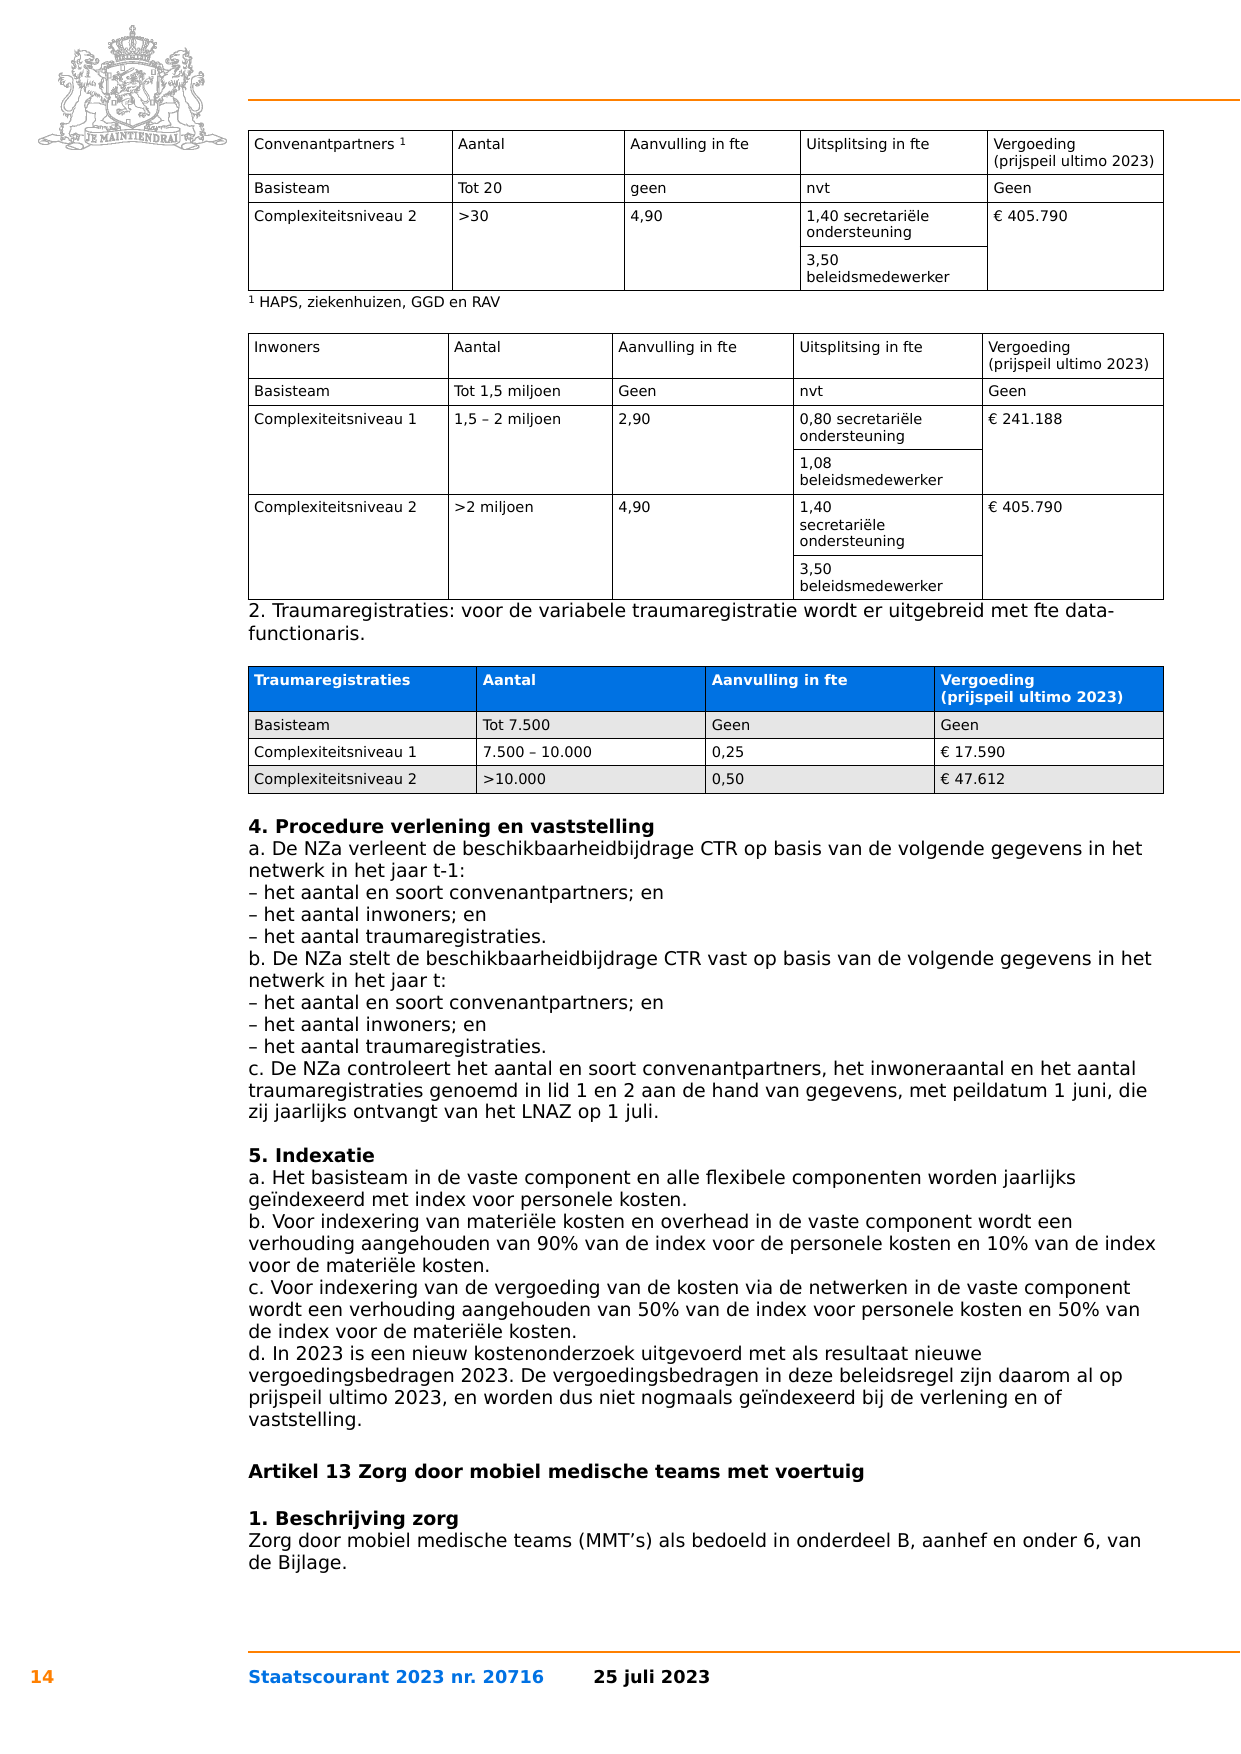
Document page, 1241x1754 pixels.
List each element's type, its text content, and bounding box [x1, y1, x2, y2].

text – het aantal traumaregistraties. [248, 1036, 1163, 1057]
table_cell Geen [988, 175, 1163, 202]
table_header Aanvulling in fte [706, 667, 934, 711]
table_cell nvt [794, 379, 982, 405]
table_cell Basisteam [249, 379, 448, 405]
table_header Uitsplitsing in fte [794, 334, 982, 377]
subtitle 5. Indexatie [248, 1145, 1163, 1167]
text – het aantal en soort convenantpartners; en [248, 992, 1163, 1013]
table_cell Basisteam [249, 175, 452, 202]
table_header Uitsplitsing in fte [801, 131, 987, 174]
table_cell Complexiteitsniveau 2 [249, 495, 448, 599]
table_cell Complexiteitsniveau 2 [249, 203, 452, 290]
table_header Vergoeding (prijspeil ultimo 2023) [988, 131, 1163, 174]
table_cell Geen [706, 712, 934, 738]
table_cell 1,08 beleidsmedewerker [794, 450, 982, 494]
table_cell Geen [613, 379, 793, 405]
table_cell Complexiteitsniveau 1 [249, 739, 476, 765]
table_cell Geen [935, 712, 1163, 738]
text – het aantal traumaregistraties. [248, 926, 1163, 948]
text b. Voor indexering van materiële kosten en overhead in de vaste component wordt een verhouding aangehouden van 90% van de index voor de personele kosten en 10% van de index voor de materiële kosten. [248, 1211, 1163, 1277]
table_cell Basisteam [249, 712, 476, 738]
text Zorg door mobiel medische teams (MMT’s) als bedoeld in onderdeel B, aanhef en onder 6, van de Bijlage. [248, 1530, 1163, 1574]
table_cell Tot 7.500 [477, 712, 705, 738]
table_header Aantal [477, 667, 705, 711]
table_cell 0,50 [706, 766, 934, 793]
subtitle 1. Beschrijving zorg [248, 1508, 1163, 1530]
table_header Aanvulling in fte [625, 131, 800, 174]
text c. De NZa controleert het aantal en soort convenantpartners, het inwoneraantal en het aantal traumaregistraties genoemd in lid 1 en 2 aan de hand van gegevens, met peildatum 1 juni, die zij jaarlijks ontvangt van het LNAZ op 1 juli. [248, 1057, 1163, 1123]
table_cell 1,40 secretariële ondersteuning [801, 203, 987, 246]
table_header Traumaregistraties [249, 667, 476, 711]
table_cell geen [625, 175, 800, 202]
table_cell 4,90 [613, 495, 793, 599]
text b. De NZa stelt de beschikbaarheidbijdrage CTR vast op basis van de volgende gegevens in het netwerk in het jaar t: [248, 948, 1163, 992]
table_header Aanvulling in fte [613, 334, 793, 377]
table_cell 7.500 – 10.000 [477, 739, 705, 765]
text a. Het basisteam in de vaste component en alle flexibele componenten worden jaarlijks geïndexeerd met index voor personele kosten. [248, 1167, 1163, 1211]
table_cell >2 miljoen [449, 495, 612, 599]
table_cell 3,50 beleidsmedewerker [794, 556, 982, 599]
text – het aantal inwoners; en [248, 904, 1163, 926]
table_header Vergoeding (prijspeil ultimo 2023) [935, 667, 1163, 711]
table_cell 0,80 secretariële ondersteuning [794, 406, 982, 449]
text d. In 2023 is een nieuw kostenonderzoek uitgevoerd met als resultaat nieuwe vergoedingsbedragen 2023. De vergoedingsbedragen in deze beleidsregel zijn daarom al op prijspeil ultimo 2023, en worden dus niet nogmaals geïndexeerd bij de verlening en of vaststelling. [248, 1343, 1163, 1431]
picture [38, 25, 227, 150]
table_cell € 405.790 [988, 203, 1163, 290]
table_cell € 47.612 [935, 766, 1163, 793]
table_cell Complexiteitsniveau 2 [249, 766, 476, 793]
table_header Inwoners [249, 334, 448, 377]
table_cell 1,5 – 2 miljoen [449, 406, 612, 494]
table_cell >10.000 [477, 766, 705, 793]
table_cell Tot 1,5 miljoen [449, 379, 612, 405]
text 2. Traumaregistraties: voor de variabele traumaregistratie wordt er uitgebreid met fte data-functionaris. [248, 600, 1163, 644]
table_cell Geen [983, 379, 1163, 405]
text c. Voor indexering van de vergoeding van de kosten via de netwerken in de vaste component wordt een verhouding aangehouden van 50% van de index voor personele kosten en 50% van de index voor de materiële kosten. [248, 1277, 1163, 1343]
table_cell € 241.188 [983, 406, 1163, 494]
table_cell 3,50 beleidsmedewerker [801, 247, 987, 290]
table_header Convenantpartners 1 [249, 131, 452, 174]
text a. De NZa verleent de beschikbaarheidbijdrage CTR op basis van de volgende gegevens in het netwerk in het jaar t-1: [248, 838, 1163, 882]
text – het aantal inwoners; en [248, 1013, 1163, 1036]
subtitle Artikel 13 Zorg door mobiel medische teams met voertuig [248, 1461, 1163, 1483]
table_cell € 17.590 [935, 739, 1163, 765]
text – het aantal en soort convenantpartners; en [248, 882, 1163, 904]
table_header Aantal [449, 334, 612, 377]
table_cell 2,90 [613, 406, 793, 494]
table_cell € 405.790 [983, 495, 1163, 599]
table_cell 1,40 secretariële ondersteuning [794, 495, 982, 555]
table_cell 1 HAPS, ziekenhuizen, GGD en RAV [248, 291, 1163, 311]
table_cell Complexiteitsniveau 1 [249, 406, 448, 494]
table_header Aantal [453, 131, 624, 174]
table_cell >30 [453, 203, 624, 290]
table_cell Tot 20 [453, 175, 624, 202]
subtitle 4. Procedure verlening en vaststelling [248, 816, 1163, 838]
table_cell 0,25 [706, 739, 934, 765]
table_cell 4,90 [625, 203, 800, 290]
table_cell nvt [801, 175, 987, 202]
table_header Vergoeding (prijspeil ultimo 2023) [983, 334, 1163, 377]
